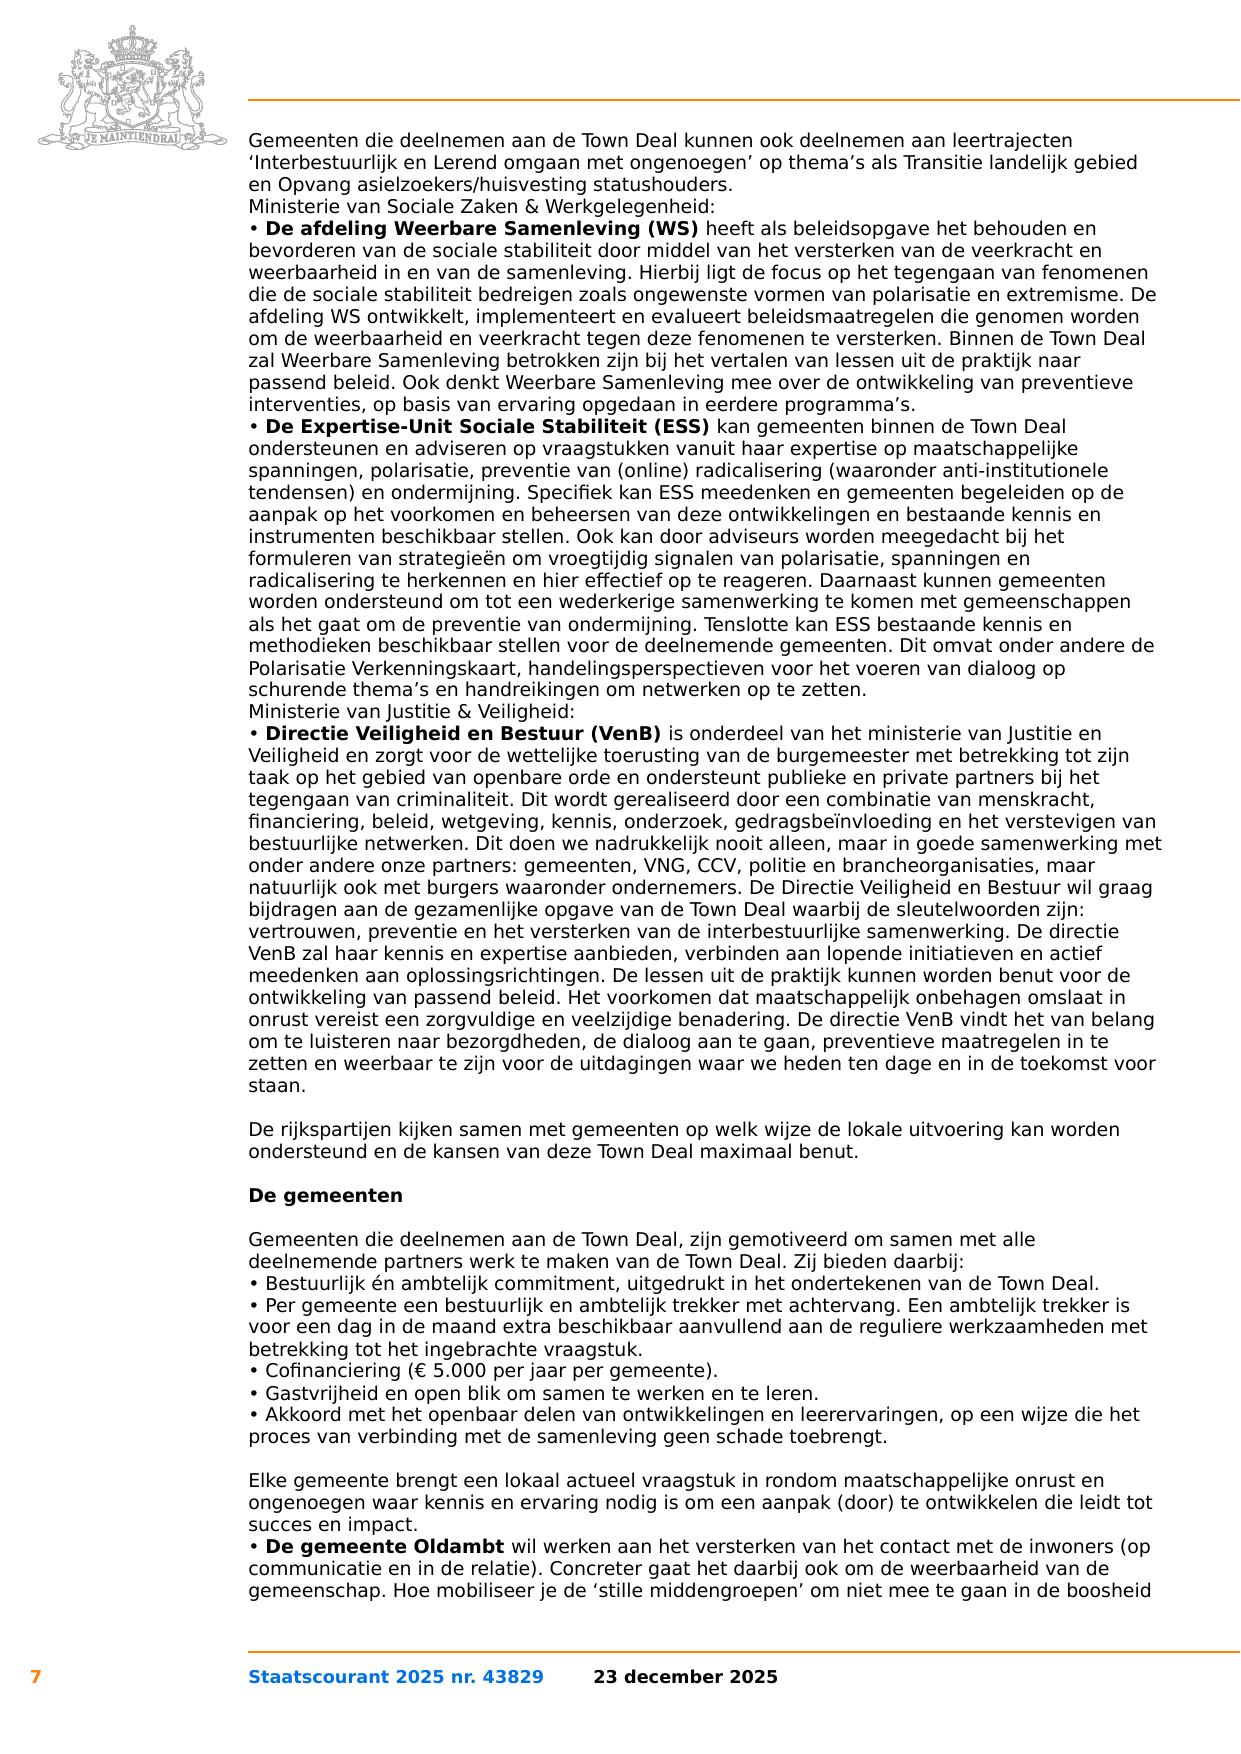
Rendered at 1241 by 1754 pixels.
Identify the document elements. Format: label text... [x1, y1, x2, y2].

text De rijkspartijen kijken samen met gemeenten op welk wijze de lokale uitvoering kan worden ondersteund en de kansen van deze Town Deal maximaal benut. [248, 1119, 1163, 1163]
subtitle De gemeenten [248, 1185, 1163, 1207]
text • Cofinanciering (€ 5.000 per jaar per gemeente). [248, 1360, 1163, 1382]
text • Gastvrijheid en open blik om samen te werken en te leren. [248, 1382, 1163, 1404]
text Ministerie van Sociale Zaken & Werkgelegenheid: [248, 196, 1163, 218]
text Ministerie van Justitie & Veiligheid: [248, 701, 1163, 723]
text • De Expertise-Unit Sociale Stabiliteit (ESS) kan gemeenten binnen de Town Deal ondersteunen en adviseren op vraagstukken vanuit haar expertise op maatschappelijke spanningen, polarisatie, preventie van (online) radicalisering (waaronder anti-institutionele tendensen) en ondermijning. Specifiek kan ESS meedenken en gemeenten begeleiden op de aanpak op het voorkomen en beheersen van deze ontwikkelingen en bestaande kennis en instrumenten beschikbaar stellen. Ook kan door adviseurs worden meegedacht bij het formuleren van strategieën om vroegtijdig signalen van polarisatie, spanningen en radicalisering te herkennen en hier effectief op te reageren. Daarnaast kunnen gemeenten worden ondersteund om tot een wederkerige samenwerking te komen met gemeenschappen als het gaat om de preventie van ondermijning. Tenslotte kan ESS bestaande kennis en methodieken beschikbaar stellen voor de deelnemende gemeenten. Dit omvat onder andere de Polarisatie Verkenningskaart, handelingsperspectieven voor het voeren van dialoog op schurende thema’s en handreikingen om netwerken op te zetten. [248, 416, 1163, 701]
text Gemeenten die deelnemen aan de Town Deal, zijn gemotiveerd om samen met alle deelnemende partners werk te maken van de Town Deal. Zij bieden daarbij: [248, 1228, 1163, 1272]
text • De afdeling Weerbare Samenleving (WS) heeft als beleidsopgave het behouden en bevorderen van de sociale stabiliteit door middel van het versterken van de veerkracht en weerbaarheid in en van de samenleving. Hierbij ligt de focus op het tegengaan van fenomenen die de sociale stabiliteit bedreigen zoals ongewenste vormen van polarisatie en extremisme. De afdeling WS ontwikkelt, implementeert en evalueert beleidsmaatregelen die genomen worden om de weerbaarheid en veerkracht tegen deze fenomenen te versterken. Binnen de Town Deal zal Weerbare Samenleving betrokken zijn bij het vertalen van lessen uit de praktijk naar passend beleid. Ook denkt Weerbare Samenleving mee over de ontwikkeling van preventieve interventies, op basis van ervaring opgedaan in eerdere programma’s. [248, 218, 1163, 416]
text Gemeenten die deelnemen aan de Town Deal kunnen ook deelnemen aan leertrajecten ‘Interbestuurlijk en Lerend omgaan met ongenoegen’ op thema’s als Transitie landelijk gebied en Opvang asielzoekers/huisvesting statushouders. [248, 130, 1163, 196]
text • Bestuurlijk én ambtelijk commitment, uitgedrukt in het ondertekenen van de Town Deal. [248, 1272, 1163, 1294]
text Elke gemeente brengt een lokaal actueel vraagstuk in rondom maatschappelijke onrust en ongenoegen waar kennis en ervaring nodig is om een aanpak (door) te ontwikkelen die leidt tot succes en impact. [248, 1470, 1163, 1536]
picture [38, 25, 227, 150]
text • Akkoord met het openbaar delen van ontwikkelingen en leerervaringen, op een wijze die het proces van verbinding met de samenleving geen schade toebrengt. [248, 1404, 1163, 1448]
text • Per gemeente een bestuurlijk en ambtelijk trekker met achtervang. Een ambtelijk trekker is voor een dag in de maand extra beschikbaar aanvullend aan de reguliere werkzaamheden met betrekking tot het ingebrachte vraagstuk. [248, 1294, 1163, 1360]
text • De gemeente Oldambt wil werken aan het versterken van het contact met de inwoners (op communicatie en in de relatie). Concreter gaat het daarbij ook om de weerbaarheid van de gemeenschap. Hoe mobiliseer je de ‘stille middengroepen’ om niet mee te gaan in de boosheid [248, 1536, 1163, 1602]
text • Directie Veiligheid en Bestuur (VenB) is onderdeel van het ministerie van Justitie en Veiligheid en zorgt voor de wettelijke toerusting van de burgemeester met betrekking tot zijn taak op het gebied van openbare orde en ondersteunt publieke en private partners bij het tegengaan van criminaliteit. Dit wordt gerealiseerd door een combinatie van menskracht, financiering, beleid, wetgeving, kennis, onderzoek, gedragsbeïnvloeding en het verstevigen van bestuurlijke netwerken. Dit doen we nadrukkelijk nooit alleen, maar in goede samenwerking met onder andere onze partners: gemeenten, VNG, CCV, politie en brancheorganisaties, maar natuurlijk ook met burgers waaronder ondernemers. De Directie Veiligheid en Bestuur wil graag bijdragen aan de gezamenlijke opgave van de Town Deal waarbij de sleutelwoorden zijn: vertrouwen, preventie en het versterken van de interbestuurlijke samenwerking. De directie VenB zal haar kennis en expertise aanbieden, verbinden aan lopende initiatieven en actief meedenken aan oplossingsrichtingen. De lessen uit de praktijk kunnen worden benut voor de ontwikkeling van passend beleid. Het voorkomen dat maatschappelijk onbehagen omslaat in onrust vereist een zorgvuldige en veelzijdige benadering. De directie VenB vindt het van belang om te luisteren naar bezorgdheden, de dialoog aan te gaan, preventieve maatregelen in te zetten en weerbaar te zijn voor de uitdagingen waar we heden ten dage en in de toekomst voor staan. [248, 723, 1163, 1097]
